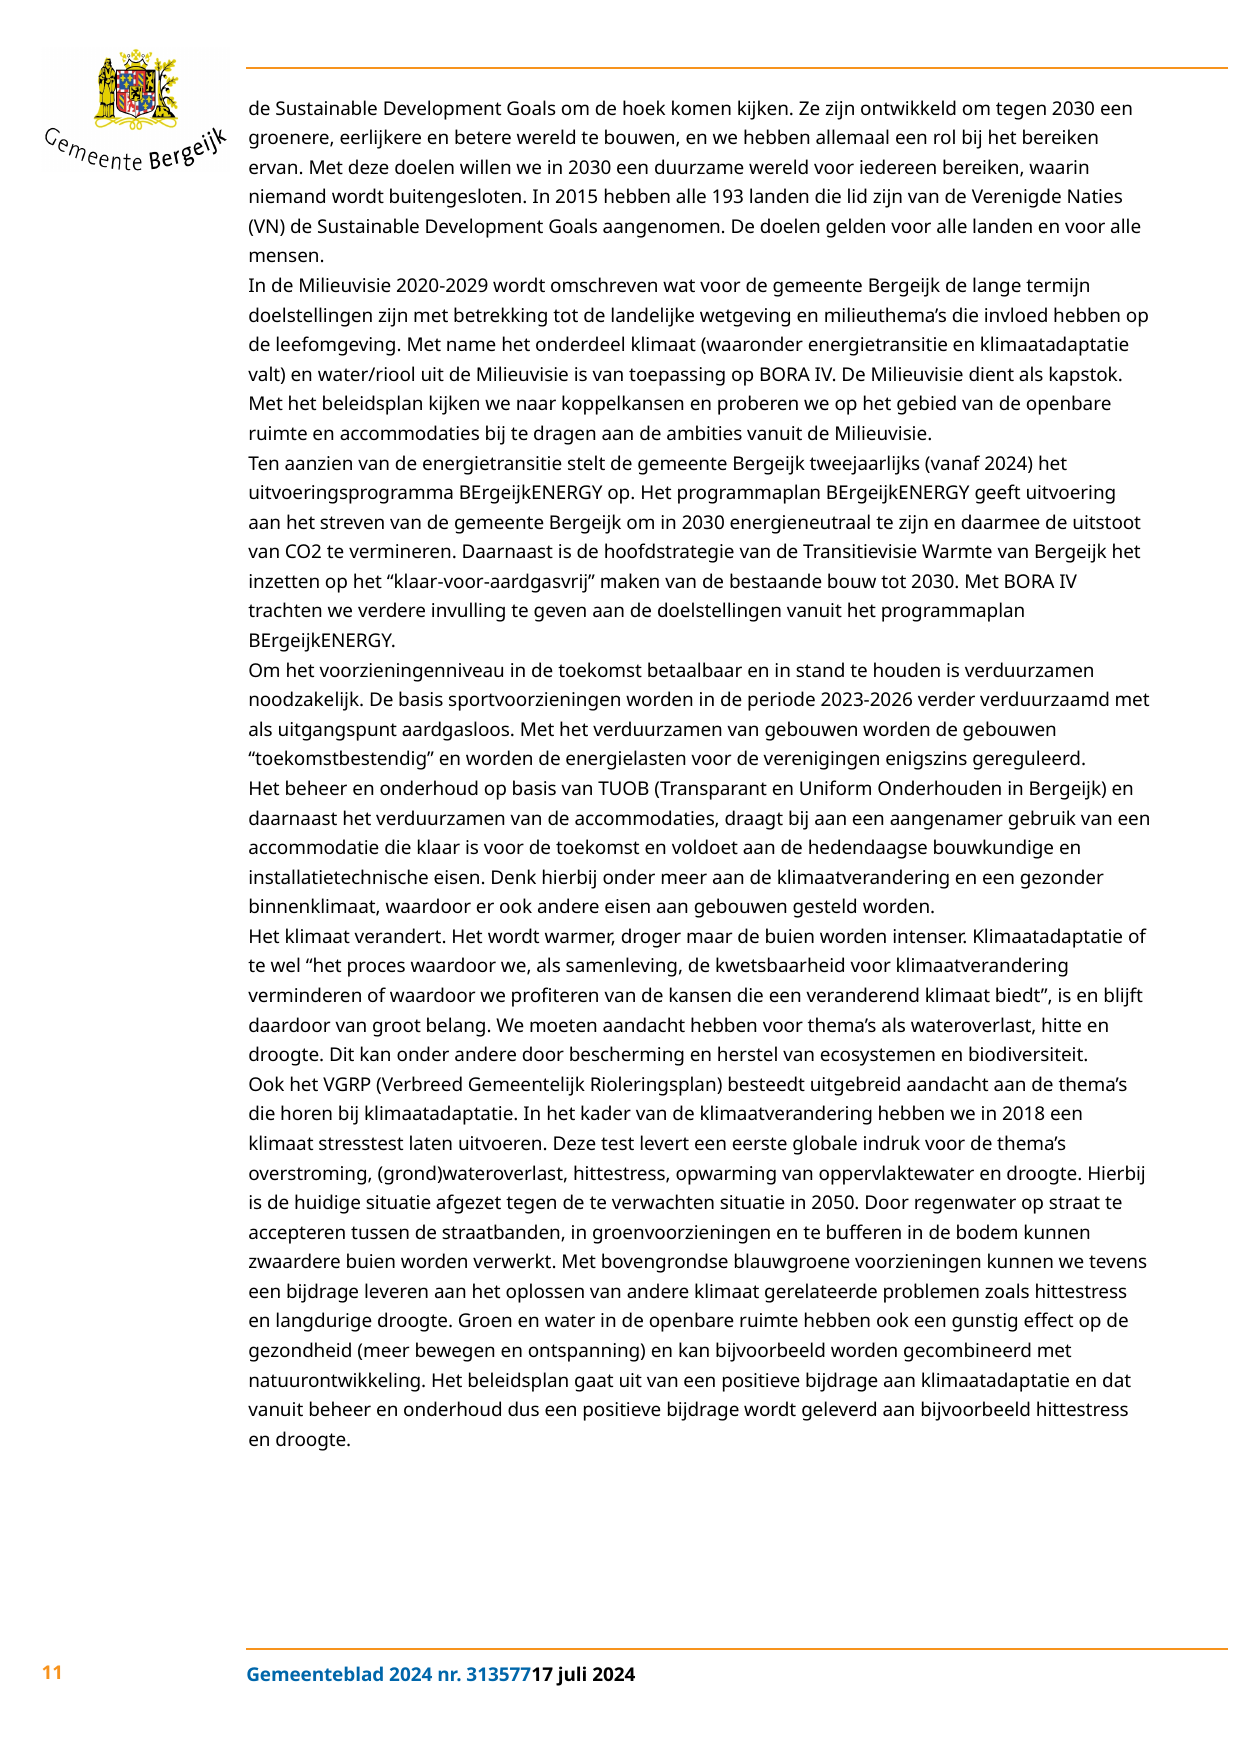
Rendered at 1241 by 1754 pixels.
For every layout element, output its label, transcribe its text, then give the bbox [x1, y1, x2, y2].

text Om het voorzieningenniveau in de toekomst betaalbaar en in stand te houden is verduurzamen noodzakelijk. De basis sportvoorzieningen worden in de periode 2023-2026 verder verduurzaamd met als uitgangspunt aardgasloos. Met het verduurzamen van gebouwen worden de gebouwen “toekomstbestendig” en worden de energielasten voor de verenigingen enigszins gereguleerd. [248, 657, 1152, 771]
picture [41, 47, 231, 172]
text Ook het VGRP (Verbreed Gemeentelijk Rioleringsplan) besteedt uitgebreid aandacht aan de thema’s die horen bij klimaatadaptatie. In het kader van de klimaatverandering hebben we in 2018 een klimaat stresstest laten uitvoeren. Deze test levert een eerste globale indruk voor de thema’s overstroming, (grond)wateroverlast, hittestress, opwarming van oppervlaktewater en droogte. Hierbij is de huidige situatie afgezet tegen de te verwachten situatie in 2050. Door regenwater op straat te accepteren tussen de straatbanden, in groenvoorzieningen en te bufferen in de bodem kunnen zwaardere buien worden verwerkt. Met bovengrondse blauwgroene voorzieningen kunnen we tevens een bijdrage leveren aan het oplossen van andere klimaat gerelateerde problemen zoals hittestress en langdurige droogte. Groen en water in de openbare ruimte hebben ook een gunstig effect op de gezondheid (meer bewegen en ontspanning) en kan bijvoorbeeld worden gecombineerd met natuurontwikkeling. Het beleidsplan gaat uit van een positieve bijdrage aan klimaatadaptatie en dat vanuit beheer en onderhoud dus een positieve bijdrage wordt geleverd aan bijvoorbeeld hittestress en droogte. [248, 1071, 1152, 1452]
text Ten aanzien van de energietransitie stelt de gemeente Bergeijk tweejaarlijks (vanaf 2024) het uitvoeringsprogramma BErgeijkENERGY op. Het programmaplan BErgeijkENERGY geeft uitvoering aan het streven van de gemeente Bergeijk om in 2030 energieneutraal te zijn en daarmee de uitstoot van CO2 te vermineren. Daarnaast is de hoofdstrategie van de Transitievisie Warmte van Bergeijk het inzetten op het “klaar-voor-aardgasvrij” maken van de bestaande bouw tot 2030. Met BORA IV trachten we verdere invulling te geven aan de doelstellingen vanuit het programmaplan BErgeijkENERGY. [248, 450, 1152, 653]
text Het beheer en onderhoud op basis van TUOB (Transparant en Uniform Onderhouden in Bergeijk) en daarnaast het verduurzamen van de accommodaties, draagt bij aan een aangenamer gebruik van een accommodatie die klaar is voor de toekomst en voldoet aan de hedendaagse bouwkundige en installatietechnische eisen. Denk hierbij onder meer aan de klimaatverandering en een gezonder binnenklimaat, waardoor er ook andere eisen aan gebouwen gesteld worden. [248, 775, 1152, 919]
text Het klimaat verandert. Het wordt warmer, droger maar de buien worden intenser. Klimaatadaptatie of te wel “het proces waardoor we, als samenleving, de kwetsbaarheid voor klimaatverandering verminderen of waardoor we profiteren van de kansen die een veranderend klimaat biedt”, is en blijft daardoor van groot belang. We moeten aandacht hebben voor thema’s als wateroverlast, hitte en droogte. Dit kan onder andere door bescherming en herstel van ecosystemen en biodiversiteit. [248, 923, 1152, 1067]
text de Sustainable Development Goals om de hoek komen kijken. Ze zijn ontwikkeld om tegen 2030 een groenere, eerlijkere en betere wereld te bouwen, en we hebben allemaal een rol bij het bereiken ervan. Met deze doelen willen we in 2030 een duurzame wereld voor iedereen bereiken, waarin niemand wordt buitengesloten. In 2015 hebben alle 193 landen die lid zijn van de Verenigde Naties (VN) de Sustainable Development Goals aangenomen. De doelen gelden voor alle landen en voor alle mensen. [248, 95, 1152, 268]
text In de Milieuvisie 2020-2029 wordt omschreven wat voor de gemeente Bergeijk de lange termijn doelstellingen zijn met betrekking tot de landelijke wetgeving en milieuthema’s die invloed hebben op de leefomgeving. Met name het onderdeel klimaat (waaronder energietransitie en klimaatadaptatie valt) en water/riool uit de Milieuvisie is van toepassing op BORA IV. De Milieuvisie dient als kapstok. Met het beleidsplan kijken we naar koppelkansen en proberen we op het gebied van de openbare ruimte en accommodaties bij te dragen aan de ambities vanuit de Milieuvisie. [248, 272, 1152, 446]
